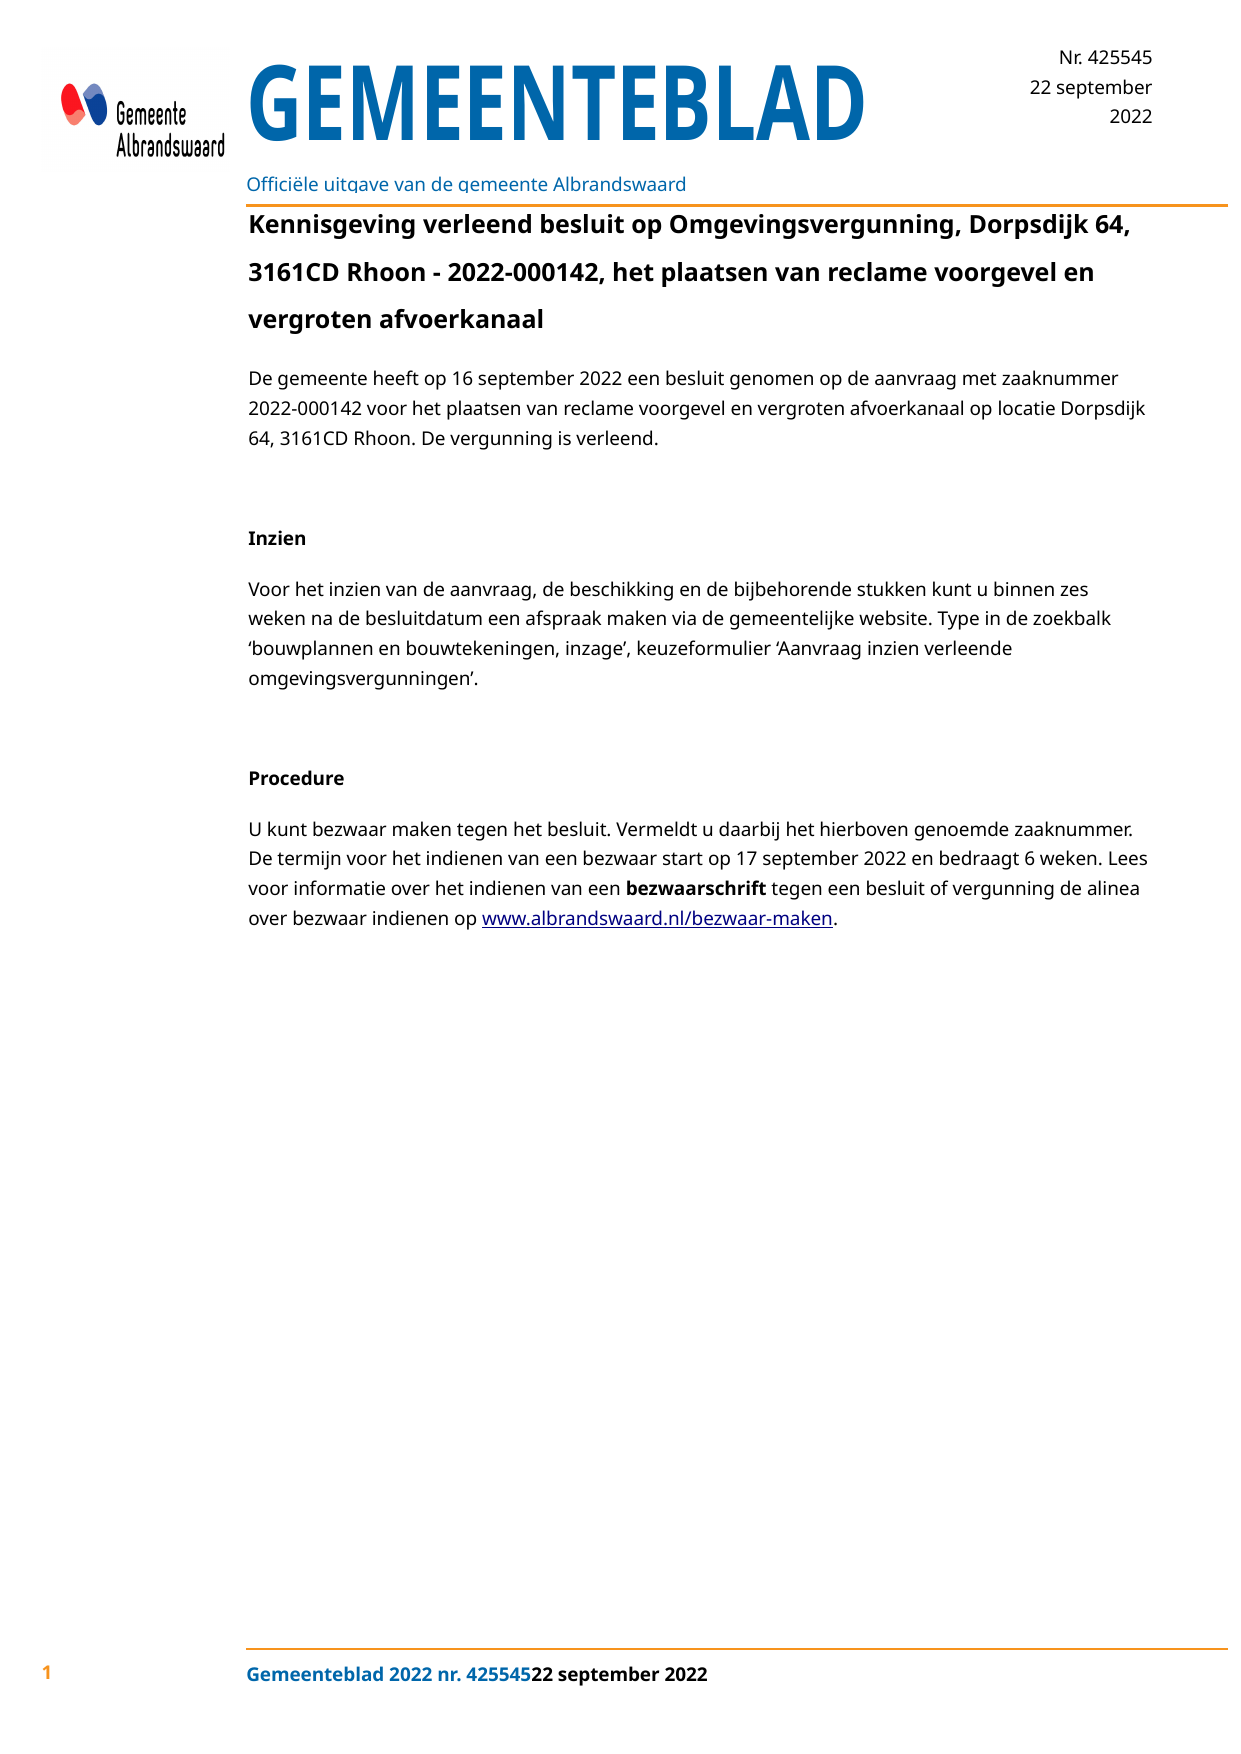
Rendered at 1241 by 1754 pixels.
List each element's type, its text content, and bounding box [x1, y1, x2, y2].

text De gemeente heeft op 16 september 2022 een besluit genomen op de aanvraag met zaaknummer 2022-000142 voor het plaatsen van reclame voorgevel en vergroten afvoerkanaal op locatie Dorpsdijk 64, 3161CD Rhoon. De vergunning is verleend. [248, 366, 1152, 450]
picture [41, 47, 231, 172]
text Voor het inzien van de aanvraag, de beschikking en de bijbehorende stukken kunt u binnen zes weken na de besluitdatum een afspraak maken via de gemeentelijke website. Type in de zoekbalk ‘bouwplannen en bouwtekeningen, inzage’, keuzeformulier ‘Aanvraag inzien verleende omgevingsvergunningen’. [248, 576, 1152, 690]
text Procedure [248, 766, 1152, 791]
text Inzien [248, 526, 1152, 551]
text Kennisgeving verleend besluit op Omgevingsvergunning, Dorpsdijk 64, 3161CD Rhoon - 2022-000142, het plaatsen van reclame voorgevel en vergroten afvoerkanaal [248, 207, 1152, 336]
text U kunt bezwaar maken tegen het besluit. Vermeldt u daarbij het hierboven genoemde zaaknummer. De termijn voor het indienen van een bezwaar start op 17 september 2022 en bedraagt 6 weken. Lees voor informatie over het indienen van een bezwaarschrift tegen een besluit of vergunning de alinea over bezwaar indienen op www.albrandswaard.nl/bezwaar-maken. [248, 816, 1152, 930]
